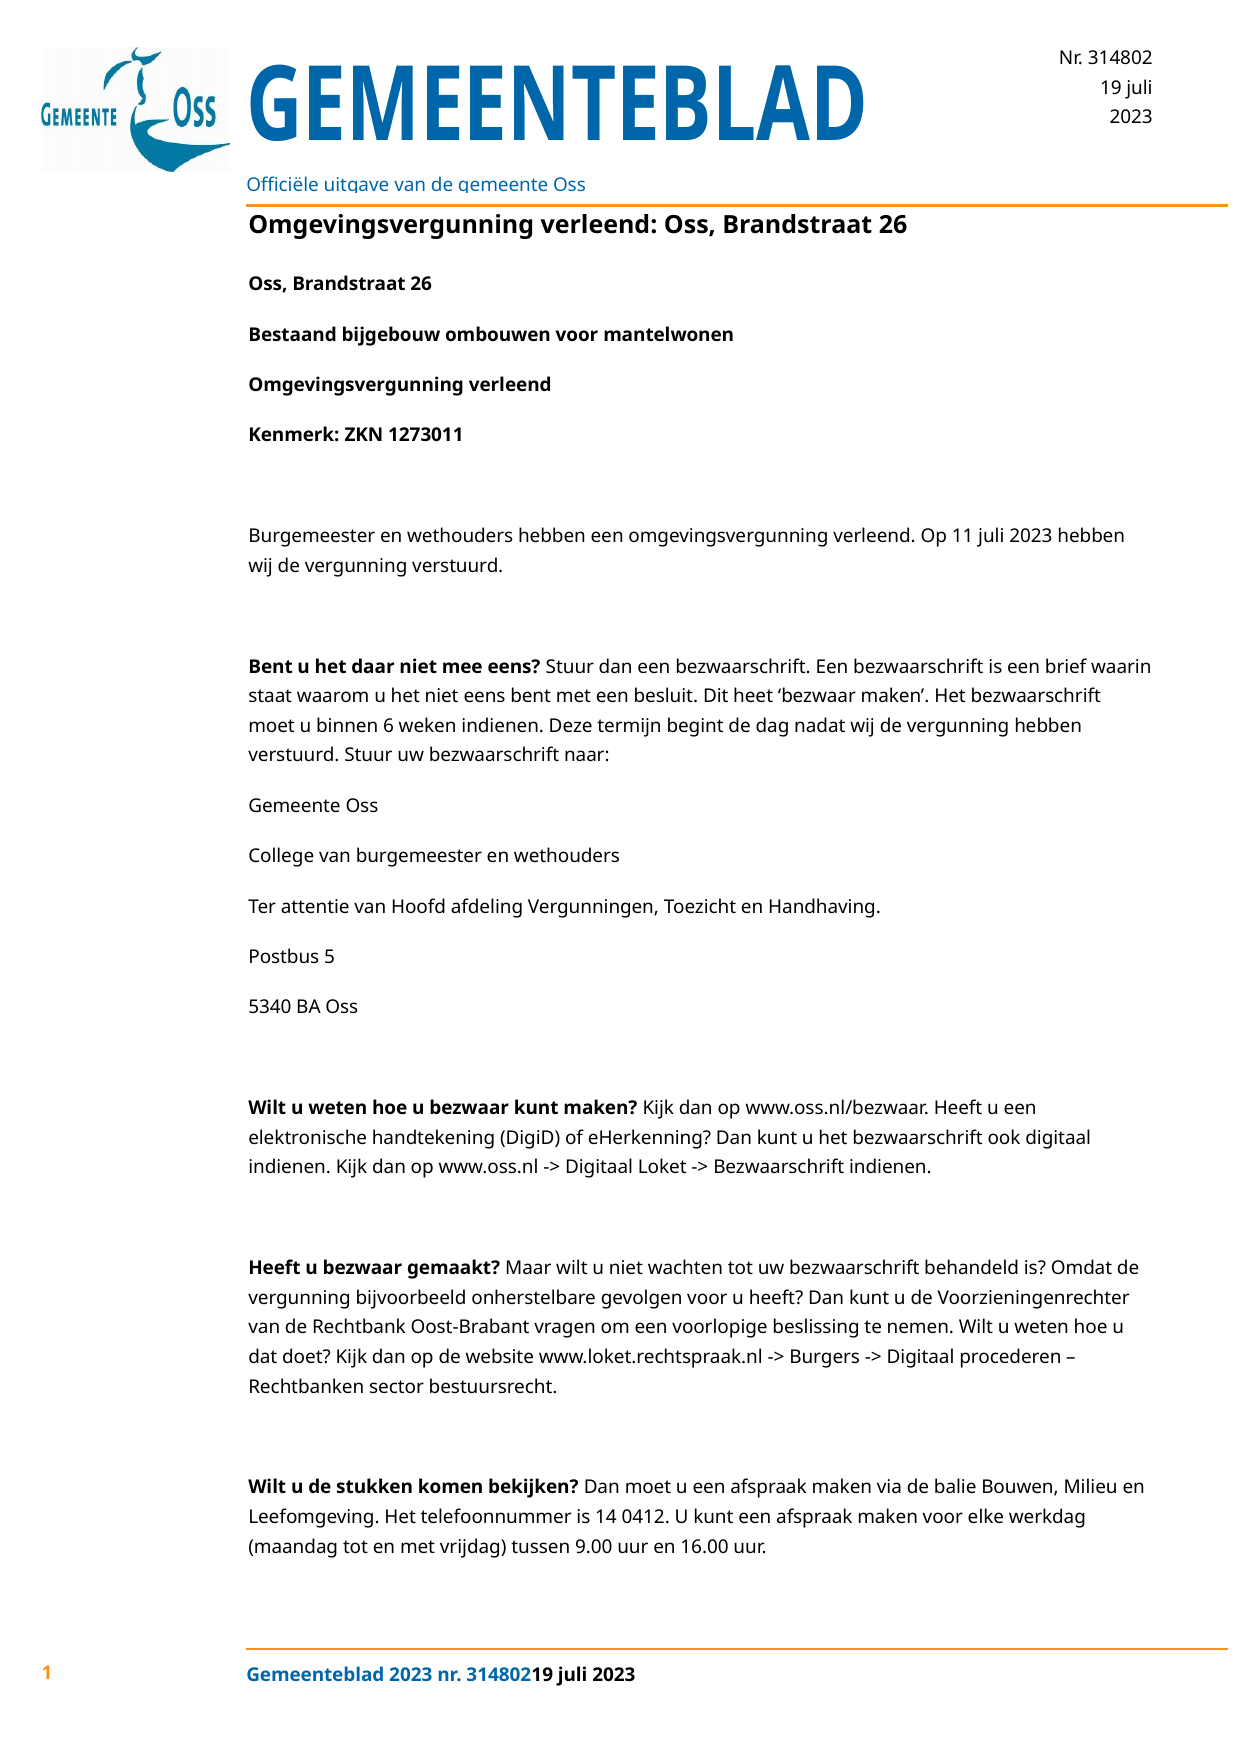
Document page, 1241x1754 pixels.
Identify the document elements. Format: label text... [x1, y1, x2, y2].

text Gemeente Oss [248, 792, 1152, 818]
text College van burgemeester en wethouders [248, 842, 1152, 868]
text Heeft u bezwaar gemaakt? Maar wilt u niet wachten tot uw bezwaarschrift behandeld is? Omdat de vergunning bijvoorbeeld onherstelbare gevolgen voor u heeft? Dan kunt u de Voorzieningenrechter van de Rechtbank Oost-Brabant vragen om een voorlopige beslissing te nemen. Wilt u weten hoe u dat doet? Kijk dan op de website www.loket.rechtspraak.nl -> Burgers -> Digitaal procederen – Rechtbanken sector bestuursrecht. [248, 1254, 1152, 1398]
text Wilt u weten hoe u bezwaar kunt maken? Kijk dan op www.oss.nl/bezwaar. Heeft u een elektronische handtekening (DigiD) of eHerkenning? Dan kunt u het bezwaarschrift ook digitaal indienen. Kijk dan op www.oss.nl -> Digitaal Loket -> Bezwaarschrift indienen. [248, 1094, 1152, 1179]
text 5340 BA Oss [248, 994, 1152, 1019]
text Bestaand bijgebouw ombouwen voor mantelwonen [248, 321, 1152, 346]
picture [41, 47, 231, 172]
text Postbus 5 [248, 943, 1152, 969]
text Omgevingsvergunning verleend [248, 371, 1152, 397]
text Ter attentie van Hoofd afdeling Vergunningen, Toezicht en Handhaving. [248, 893, 1152, 918]
text Oss, Brandstraat 26 [248, 270, 1152, 296]
text Kenmerk: ZKN 1273011 [248, 422, 1152, 447]
text Bent u het daar niet mee eens? Stuur dan een bezwaarschrift. Een bezwaarschrift is een brief waarin staat waarom u het niet eens bent met een besluit. Dit heet ‘bezwaar maken’. Het bezwaarschrift moet u binnen 6 weken indienen. Deze termijn begint de dag nadat wij de vergunning hebben verstuurd. Stuur uw bezwaarschrift naar: [248, 653, 1152, 767]
text Burgemeester en wethouders hebben een omgevingsvergunning verleend. Op 11 juli 2023 hebben wij de vergunning verstuurd. [248, 522, 1152, 578]
text Omgevingsvergunning verleend: Oss, Brandstraat 26 [248, 207, 1152, 241]
text Wilt u de stukken komen bekijken? Dan moet u een afspraak maken via de balie Bouwen, Milieu en Leefomgeving. Het telefoonnummer is 14 0412. U kunt een afspraak maken voor elke werkdag (maandag tot en met vrijdag) tussen 9.00 uur en 16.00 uur. [248, 1474, 1152, 1558]
